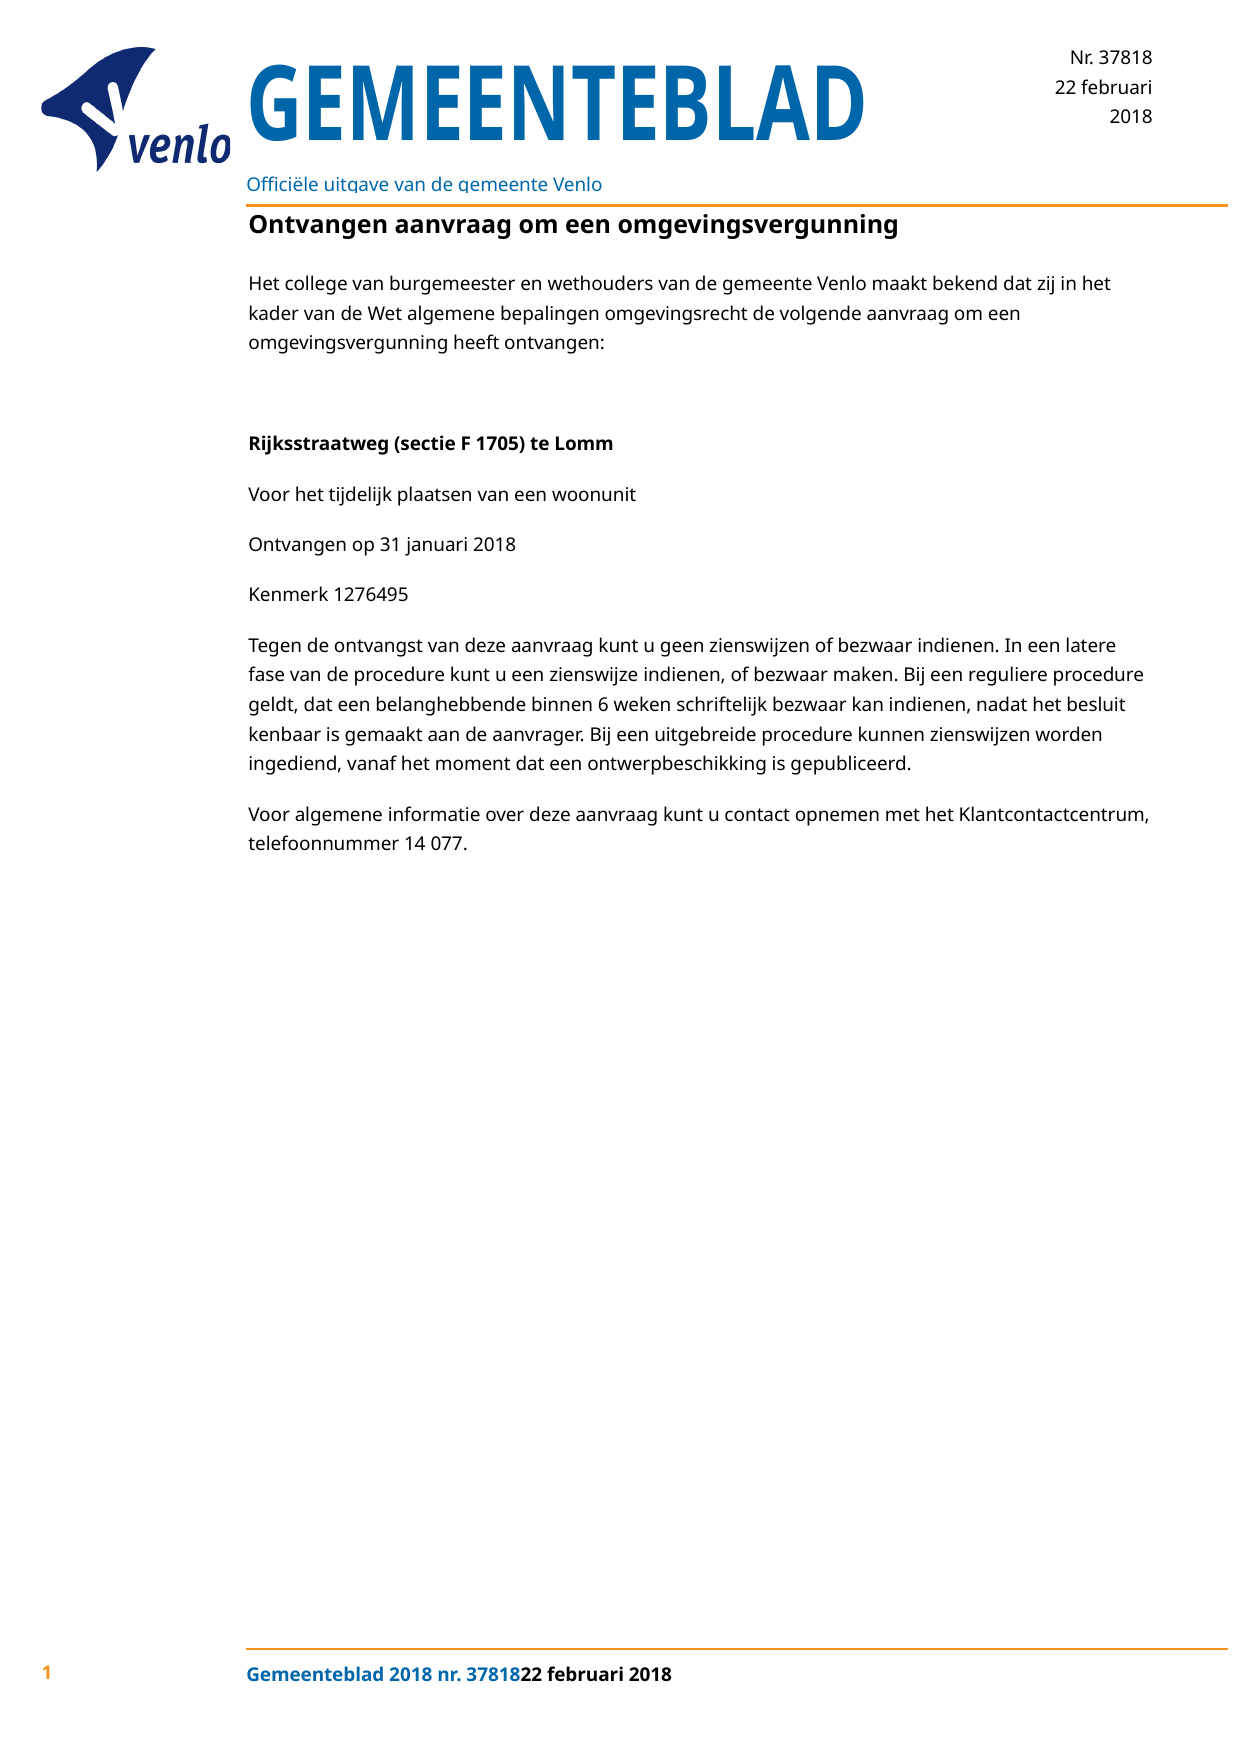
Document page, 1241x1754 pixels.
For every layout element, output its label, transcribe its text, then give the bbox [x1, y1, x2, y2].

text Rijksstraatweg (sectie F 1705) te Lomm [248, 430, 1152, 456]
text Tegen de ontvangst van deze aanvraag kunt u geen zienswijzen of bezwaar indienen. In een latere fase van de procedure kunt u een zienswijze indienen, of bezwaar maken. Bij een reguliere procedure geldt, dat een belanghebbende binnen 6 weken schriftelijk bezwaar kan indienen, nadat het besluit kenbaar is gemaakt aan de aanvrager. Bij een uitgebreide procedure kunnen zienswijzen worden ingediend, vanaf het moment dat een ontwerpbeschikking is gepubliceerd. [248, 632, 1152, 776]
text Ontvangen aanvraag om een omgevingsvergunning [248, 207, 1152, 241]
text Voor het tijdelijk plaatsen van een woonunit [248, 481, 1152, 506]
text Ontvangen op 31 januari 2018 [248, 531, 1152, 557]
text Kenmerk 1276495 [248, 582, 1152, 607]
picture [41, 47, 231, 172]
text Voor algemene informatie over deze aanvraag kunt u contact opnemen met het Klantcontactcentrum, telefoonnummer 14 077. [248, 801, 1152, 856]
text Het college van burgemeester en wethouders van de gemeente Venlo maakt bekend dat zij in het kader van de Wet algemene bepalingen omgevingsrecht de volgende aanvraag om een omgevingsvergunning heeft ontvangen: [248, 270, 1152, 355]
